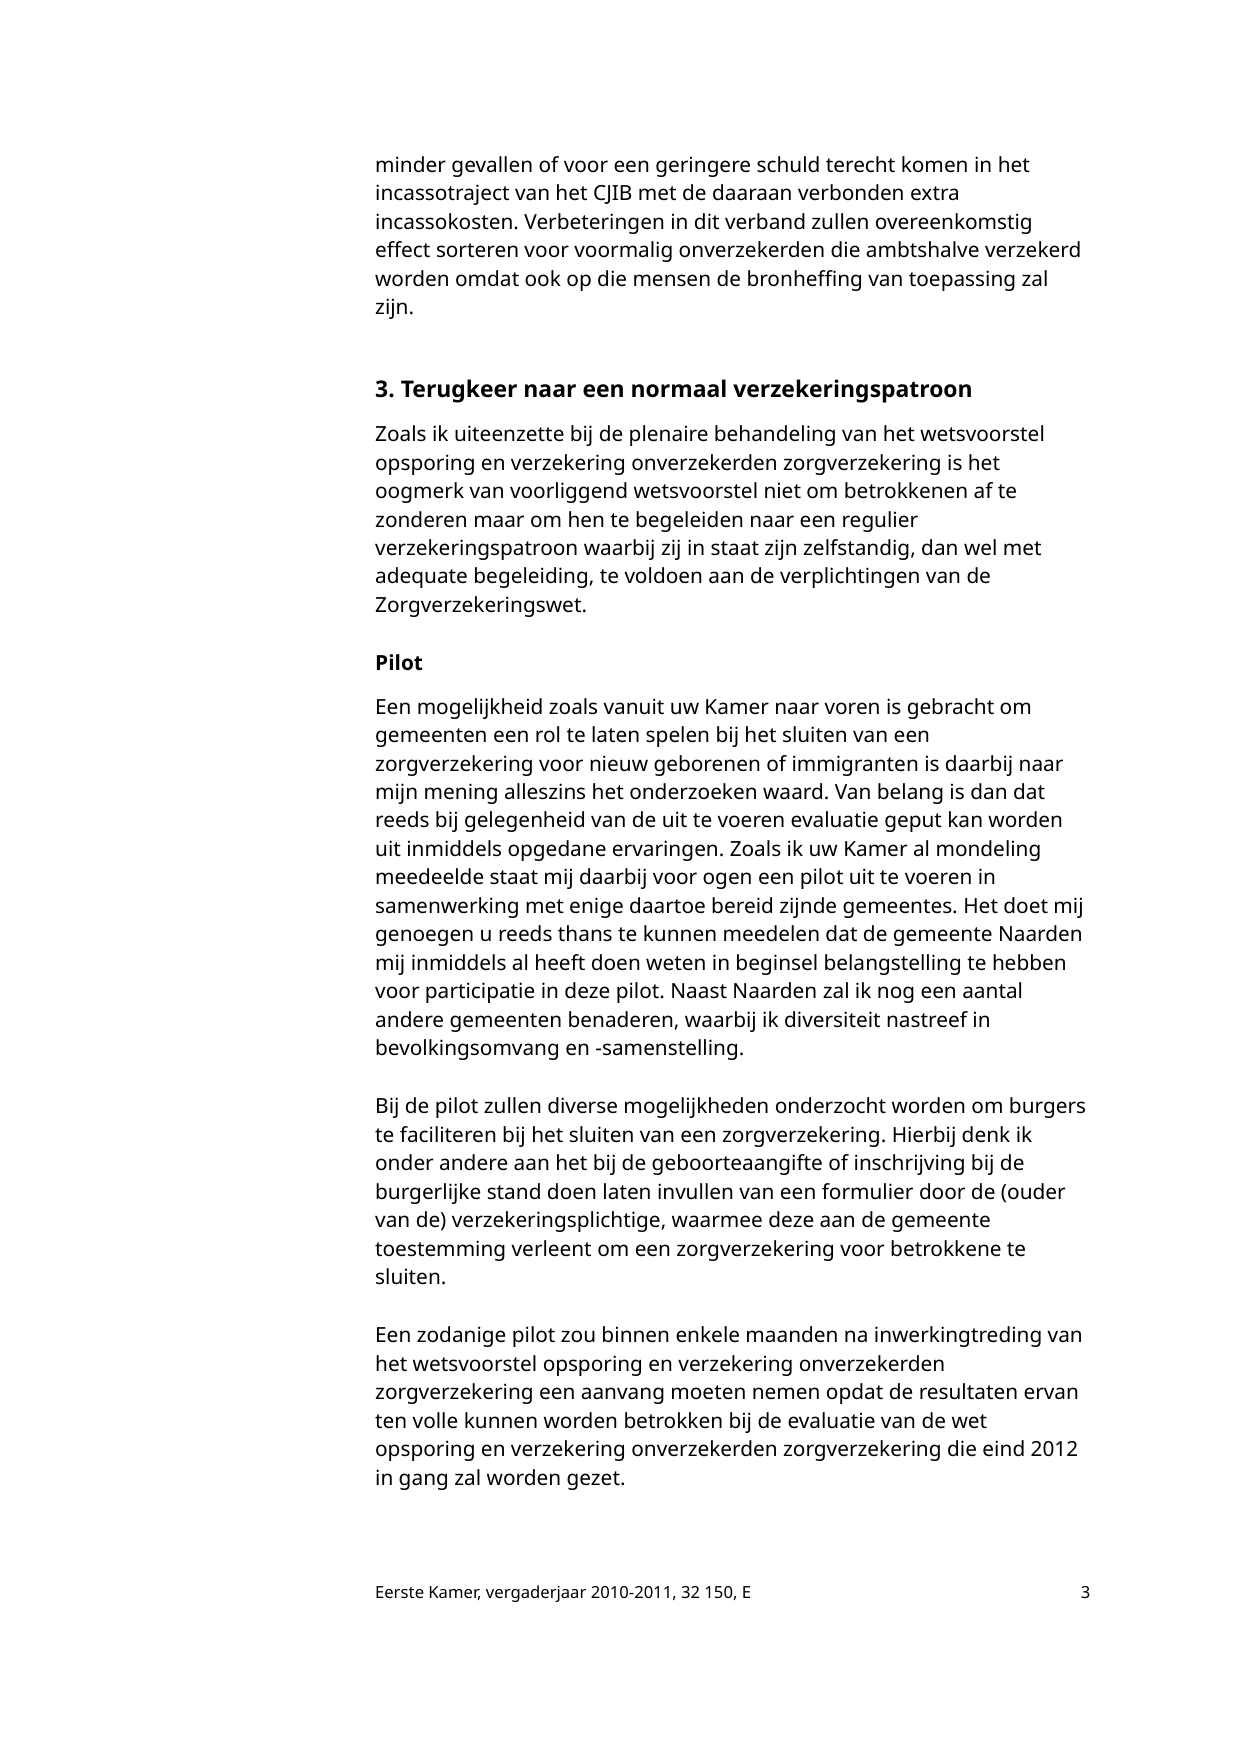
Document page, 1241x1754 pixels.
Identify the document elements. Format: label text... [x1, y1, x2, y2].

text minder gevallen of voor een geringere schuld terecht komen in het incassotraject van het CJIB met de daaraan verbonden extra incassokosten. Verbeteringen in dit verband zullen overeenkomstig effect sorteren voor voormalig onverzekerden die ambtshalve verzekerd worden omdat ook op die mensen de bronheffing van toepassing zal zijn. [375, 150, 1090, 321]
text Een zodanige pilot zou binnen enkele maanden na inwerkingtreding van het wetsvoorstel opsporing en verzekering onverzekerden zorgverzekering een aanvang moeten nemen opdat de resultaten ervan ten volle kunnen worden betrokken bij de evaluatie van de wet opsporing en verzekering onverzekerden zorgverzekering die eind 2012 in gang zal worden gezet. [375, 1321, 1090, 1491]
text Een mogelijkheid zoals vanuit uw Kamer naar voren is gebracht om gemeenten een rol te laten spelen bij het sluiten van een zorgverzekering voor nieuw geborenen of immigranten is daarbij naar mijn mening alleszins het onderzoeken waard. Van belang is dan dat reeds bij gelegenheid van de uit te voeren evaluatie geput kan worden uit inmiddels opgedane ervaringen. Zoals ik uw Kamer al mondeling meedeelde staat mij daarbij voor ogen een pilot uit te voeren in samenwerking met enige daartoe bereid zijnde gemeentes. Het doet mij genoegen u reeds thans te kunnen meedelen dat de gemeente Naarden mij inmiddels al heeft doen weten in beginsel belangstelling te hebben voor participatie in deze pilot. Naast Naarden zal ik nog een aantal andere gemeenten benaderen, waarbij ik diversiteit nastreef in bevolkingsomvang en -samenstelling. [375, 692, 1090, 1062]
text Zoals ik uiteenzette bij de plenaire behandeling van het wetsvoorstel opsporing en verzekering onverzekerden zorgverzekering is het oogmerk van voorliggend wetsvoorstel niet om betrokkenen af te zonderen maar om hen te begeleiden naar een regulier verzekeringspatroon waarbij zij in staat zijn zelfstandig, dan wel met adequate begeleiding, te voldoen aan de verplichtingen van de Zorgverzekeringswet. [375, 419, 1090, 618]
text Bij de pilot zullen diverse mogelijkheden onderzocht worden om burgers te faciliteren bij het sluiten van een zorgverzekering. Hierbij denk ik onder andere aan het bij de geboorteaangifte of inschrijving bij de burgerlijke stand doen laten invullen van een formulier door de (ouder van de) verzekeringsplichtige, waarmee deze aan de gemeente toestemming verleent om een zorgverzekering voor betrokkene te sluiten. [375, 1092, 1090, 1291]
subtitle 3. Terugkeer naar een normaal verzekeringspatroon [375, 373, 1090, 404]
text Pilot [375, 648, 1090, 677]
